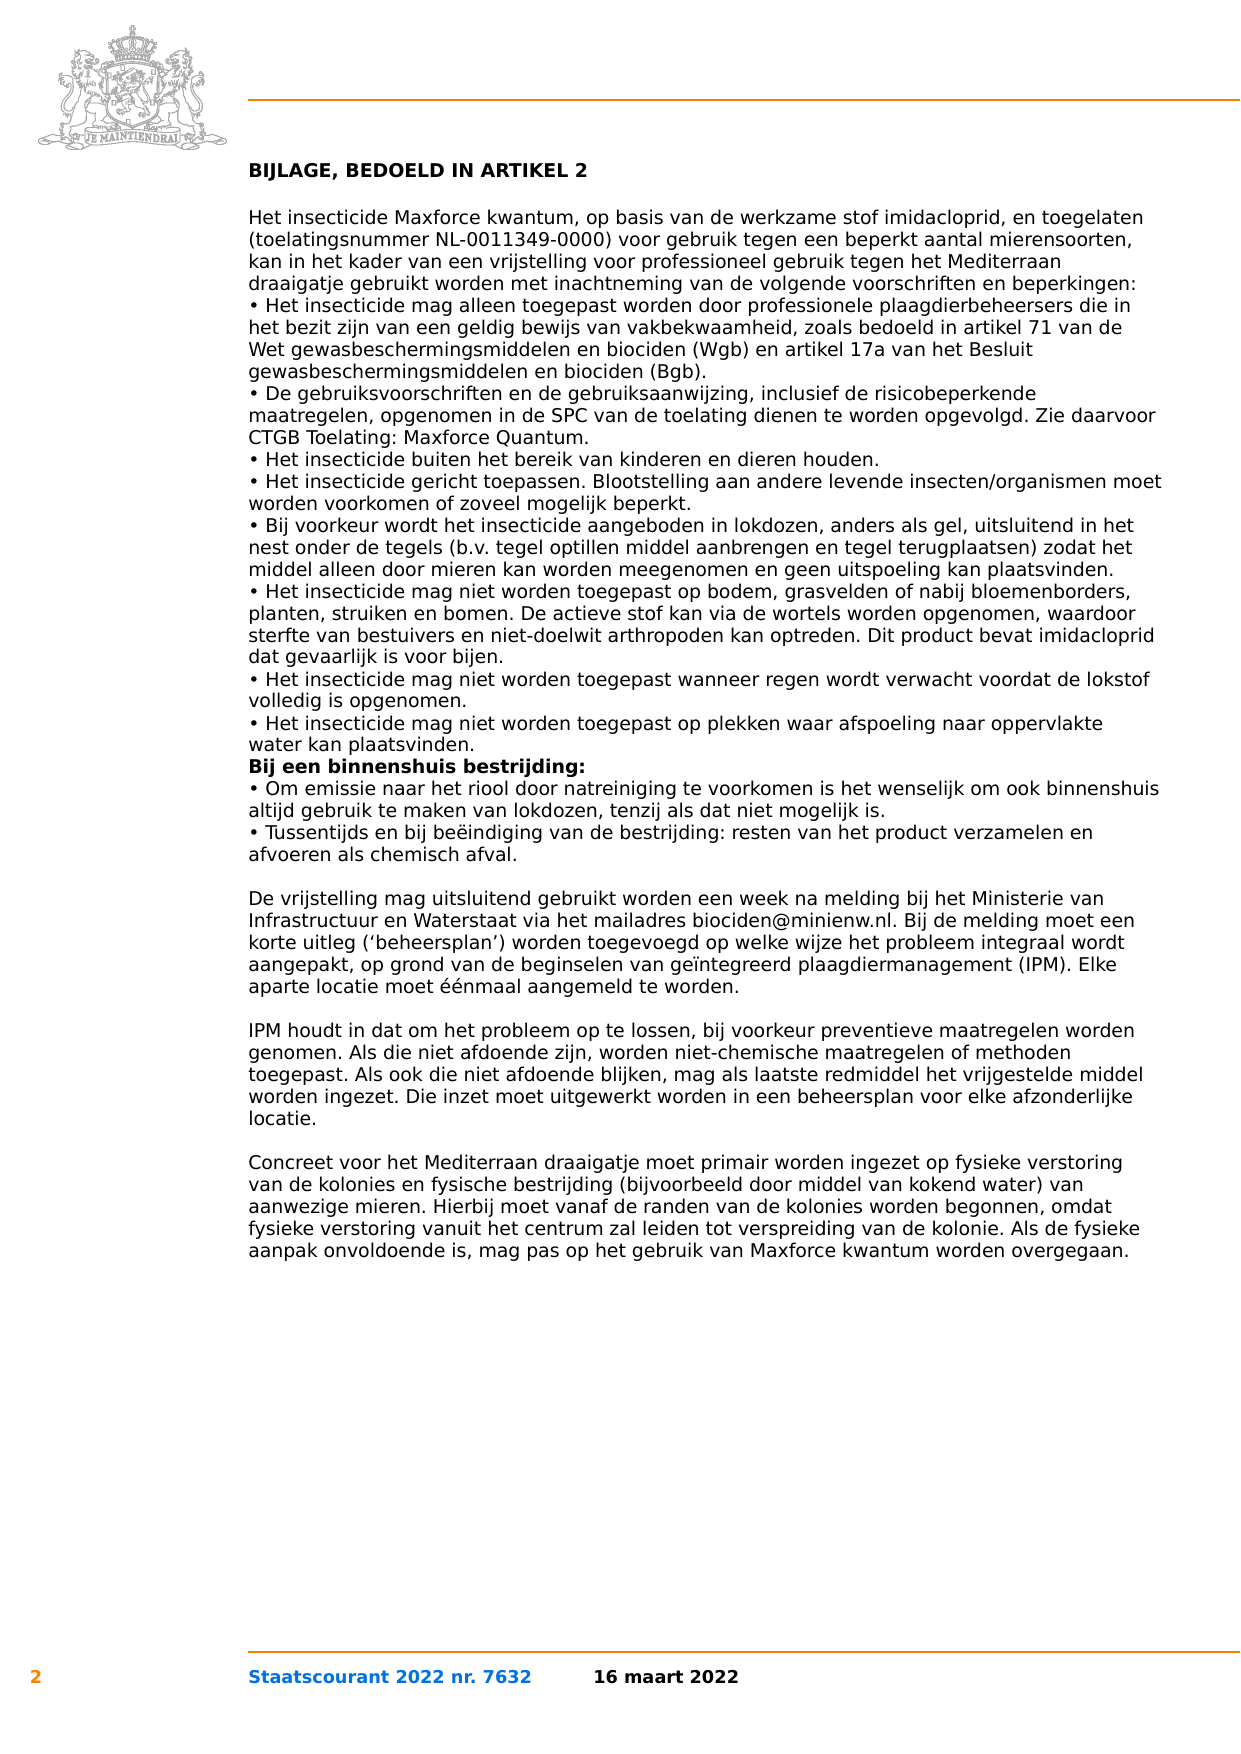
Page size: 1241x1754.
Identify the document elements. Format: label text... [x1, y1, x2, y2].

text • Het insecticide mag alleen toegepast worden door professionele plaagdierbeheersers die in het bezit zijn van een geldig bewijs van vakbekwaamheid, zoals bedoeld in artikel 71 van de Wet gewasbeschermingsmiddelen en biociden (Wgb) en artikel 17a van het Besluit gewasbeschermingsmiddelen en biociden (Bgb). [248, 295, 1163, 383]
text De vrijstelling mag uitsluitend gebruikt worden een week na melding bij het Ministerie van Infrastructuur en Waterstaat via het mailadres biociden@minienw.nl. Bij de melding moet een korte uitleg (‘beheersplan’) worden toegevoegd op welke wijze het probleem integraal wordt aangepakt, op grond van de beginselen van geïntegreerd plaagdiermanagement (IPM). Elke aparte locatie moet éénmaal aangemeld te worden. [248, 888, 1163, 998]
subtitle BIJLAGE, BEDOELD IN ARTIKEL 2 [248, 160, 1163, 182]
text • Tussentijds en bij beëindiging van de bestrijding: resten van het product verzamelen en afvoeren als chemisch afval. [248, 822, 1163, 866]
text Bij een binnenshuis bestrijding: [248, 756, 1163, 778]
text • De gebruiksvoorschriften en de gebruiksaanwijzing, inclusief de risicobeperkende maatregelen, opgenomen in de SPC van de toelating dienen te worden opgevolgd. Zie daarvoor CTGB Toelating: Maxforce Quantum. [248, 383, 1163, 449]
text • Het insecticide mag niet worden toegepast op plekken waar afspoeling naar oppervlakte water kan plaatsvinden. [248, 712, 1163, 756]
text • Het insecticide mag niet worden toegepast op bodem, grasvelden of nabij bloemenborders, planten, struiken en bomen. De actieve stof kan via de wortels worden opgenomen, waardoor sterfte van bestuivers en niet-doelwit arthropoden kan optreden. Dit product bevat imidacloprid dat gevaarlijk is voor bijen. [248, 581, 1163, 668]
text Het insecticide Maxforce kwantum, op basis van de werkzame stof imidacloprid, en toegelaten (toelatingsnummer NL-0011349-0000) voor gebruik tegen een beperkt aantal mierensoorten, kan in het kader van een vrijstelling voor professioneel gebruik tegen het Mediterraan draaigatje gebruikt worden met inachtneming van de volgende voorschriften en beperkingen: [248, 207, 1163, 295]
text • Het insecticide gericht toepassen. Blootstelling aan andere levende insecten/organismen moet worden voorkomen of zoveel mogelijk beperkt. [248, 471, 1163, 514]
text IPM houdt in dat om het probleem op te lossen, bij voorkeur preventieve maatregelen worden genomen. Als die niet afdoende zijn, worden niet-chemische maatregelen of methoden toegepast. Als ook die niet afdoende blijken, mag als laatste redmiddel het vrijgestelde middel worden ingezet. Die inzet moet uitgewerkt worden in een beheersplan voor elke afzonderlijke locatie. [248, 1020, 1163, 1130]
picture [38, 25, 227, 150]
text • Bij voorkeur wordt het insecticide aangeboden in lokdozen, anders als gel, uitsluitend in het nest onder de tegels (b.v. tegel optillen middel aanbrengen en tegel terugplaatsen) zodat het middel alleen door mieren kan worden meegenomen en geen uitspoeling kan plaatsvinden. [248, 514, 1163, 581]
text Concreet voor het Mediterraan draaigatje moet primair worden ingezet op fysieke verstoring van de kolonies en fysische bestrijding (bijvoorbeeld door middel van kokend water) van aanwezige mieren. Hierbij moet vanaf de randen van de kolonies worden begonnen, omdat fysieke verstoring vanuit het centrum zal leiden tot verspreiding van de kolonie. Als de fysieke aanpak onvoldoende is, mag pas op het gebruik van Maxforce kwantum worden overgegaan. [248, 1152, 1163, 1262]
text • Het insecticide buiten het bereik van kinderen en dieren houden. [248, 449, 1163, 471]
text • Het insecticide mag niet worden toegepast wanneer regen wordt verwacht voordat de lokstof volledig is opgenomen. [248, 668, 1163, 712]
text • Om emissie naar het riool door natreiniging te voorkomen is het wenselijk om ook binnenshuis altijd gebruik te maken van lokdozen, tenzij als dat niet mogelijk is. [248, 778, 1163, 822]
